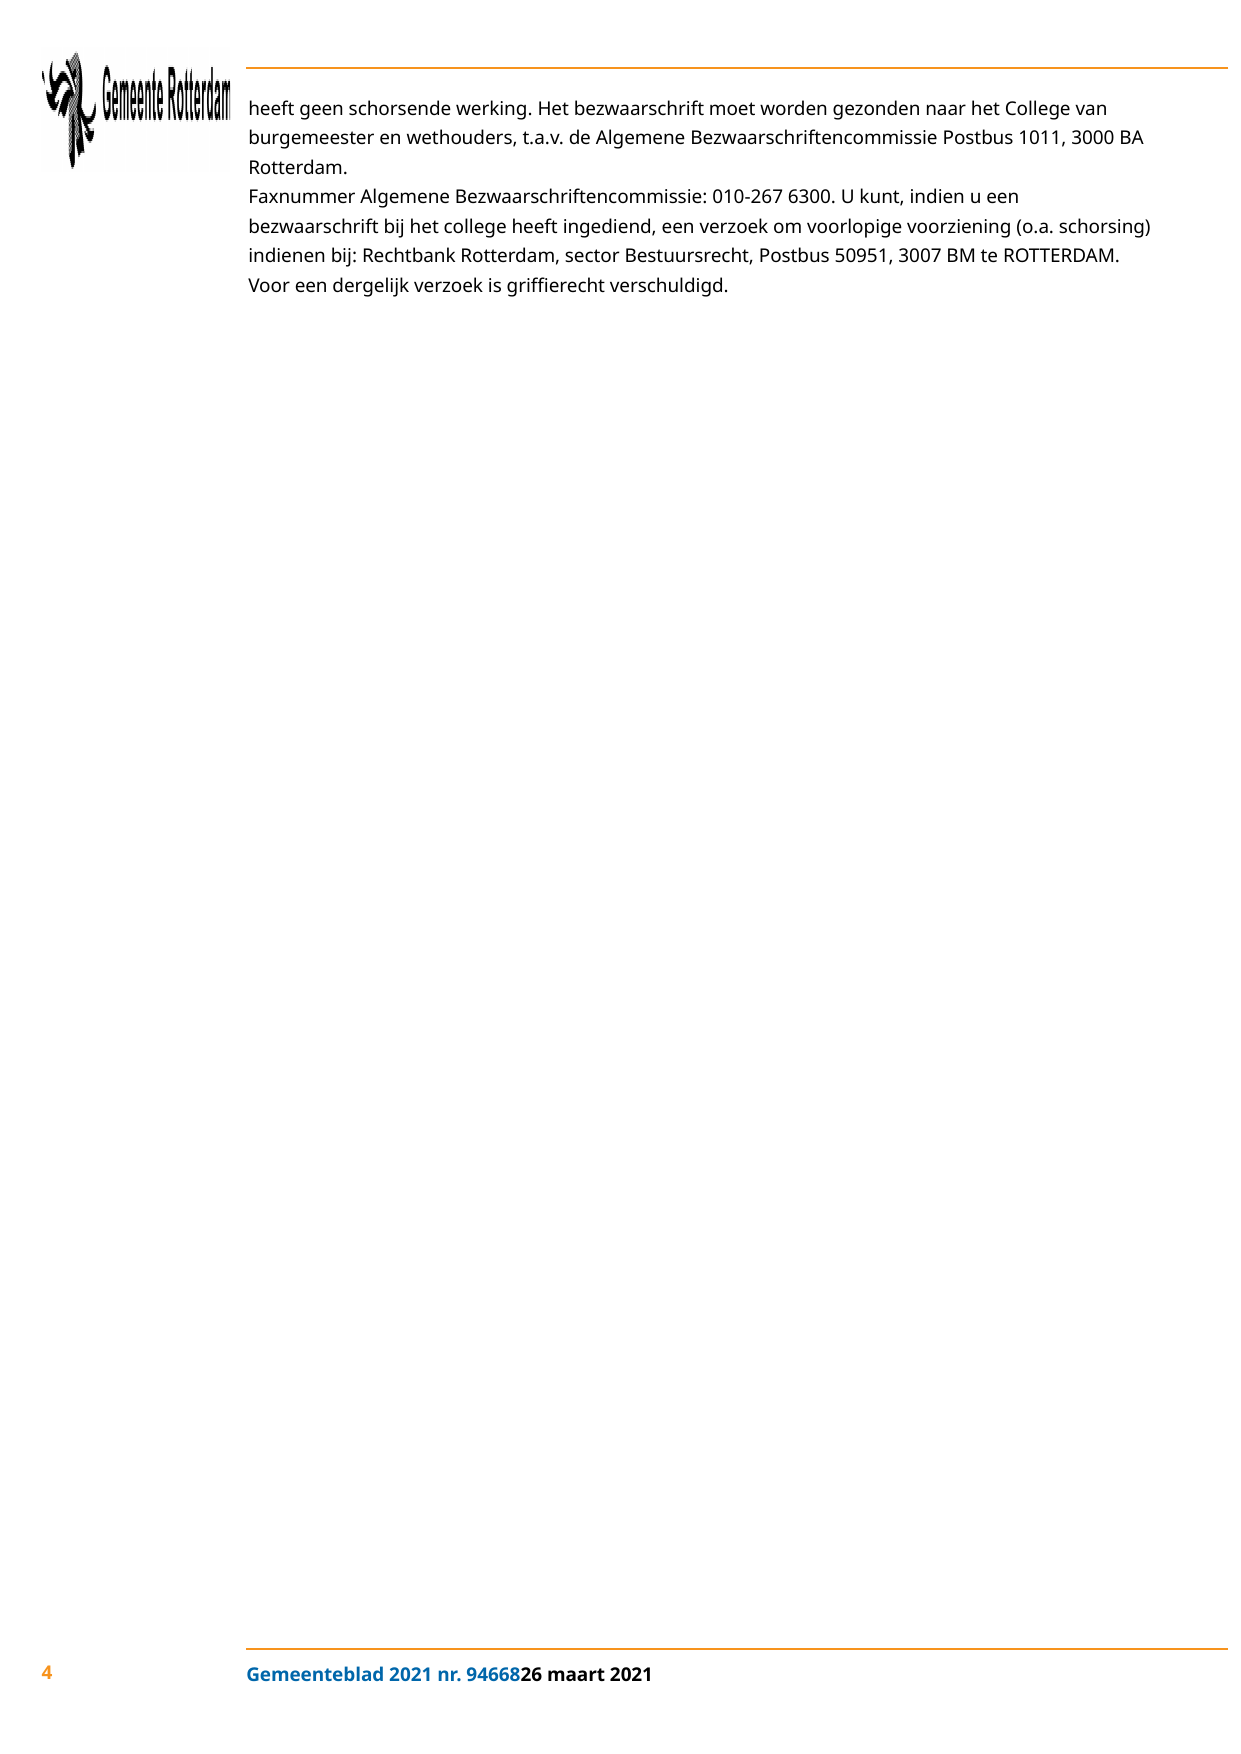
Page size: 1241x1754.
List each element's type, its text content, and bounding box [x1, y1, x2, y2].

text Faxnummer Algemene Bezwaarschriftencommissie: 010-267 6300. U kunt, indien u een bezwaarschrift bij het college heeft ingediend, een verzoek om voorlopige voorziening (o.a. schorsing) indienen bij: Rechtbank Rotterdam, sector Bestuursrecht, Postbus 50951, 3007 BM te ROTTERDAM. Voor een dergelijk verzoek is griffierecht verschuldigd. [248, 183, 1152, 298]
text heeft geen schorsende werking. Het bezwaarschrift moet worden gezonden naar het College van burgemeester en wethouders, t.a.v. de Algemene Bezwaarschriftencommissie Postbus 1011, 3000 BA Rotterdam. [248, 95, 1152, 180]
picture [41, 47, 231, 172]
